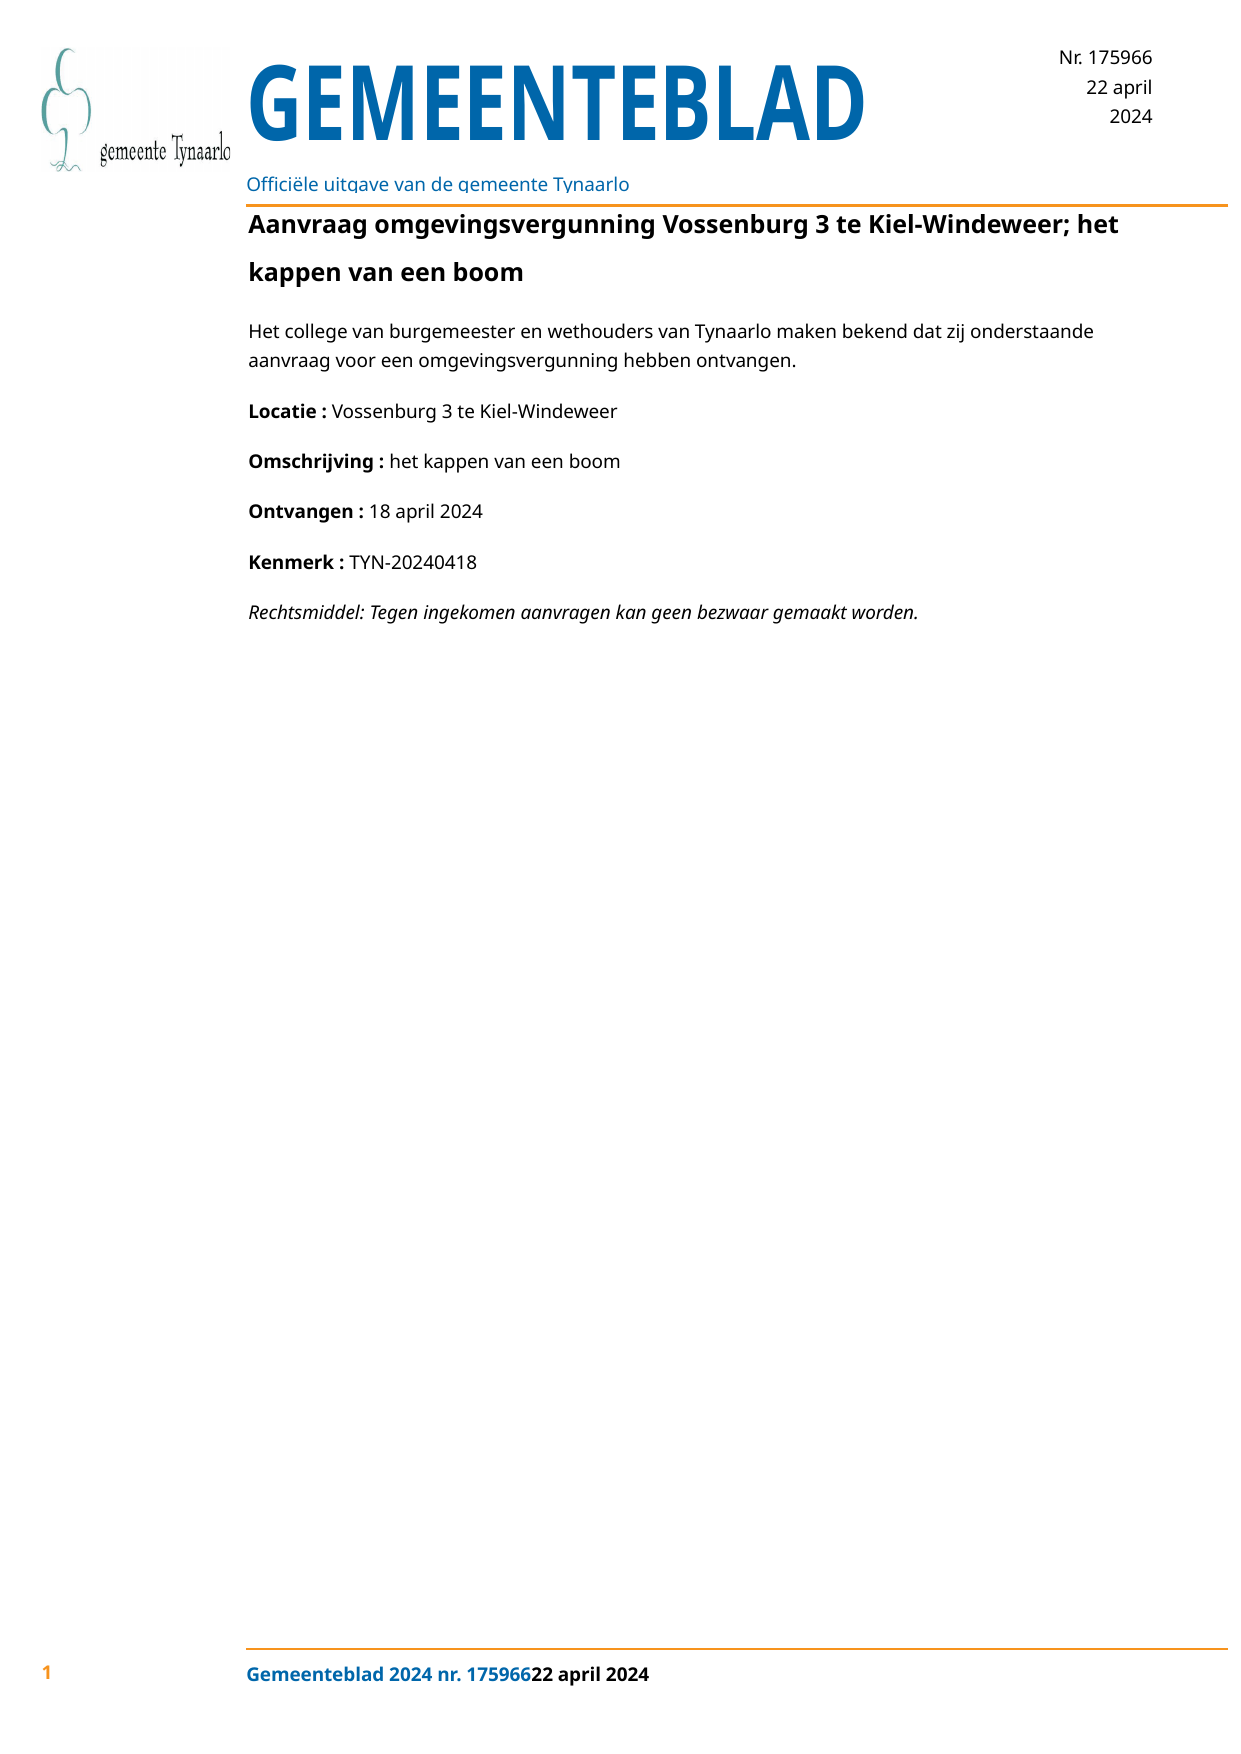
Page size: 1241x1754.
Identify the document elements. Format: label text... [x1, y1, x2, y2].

text Aanvraag omgevingsvergunning Vossenburg 3 te Kiel-Windeweer; het kappen van een boom [248, 207, 1152, 288]
text Locatie : Vossenburg 3 te Kiel-Windeweer [248, 398, 1152, 424]
text Kenmerk : TYN-20240418 [248, 549, 1152, 575]
picture [41, 47, 231, 172]
text Ontvangen : 18 april 2024 [248, 499, 1152, 524]
text Het college van burgemeester en wethouders van Tynaarlo maken bekend dat zij onderstaande aanvraag voor een omgevingsvergunning hebben ontvangen. [248, 318, 1152, 373]
text Omschrijving : het kappen van een boom [248, 448, 1152, 474]
text Rechtsmiddel: Tegen ingekomen aanvragen kan geen bezwaar gemaakt worden. [248, 599, 1152, 625]
